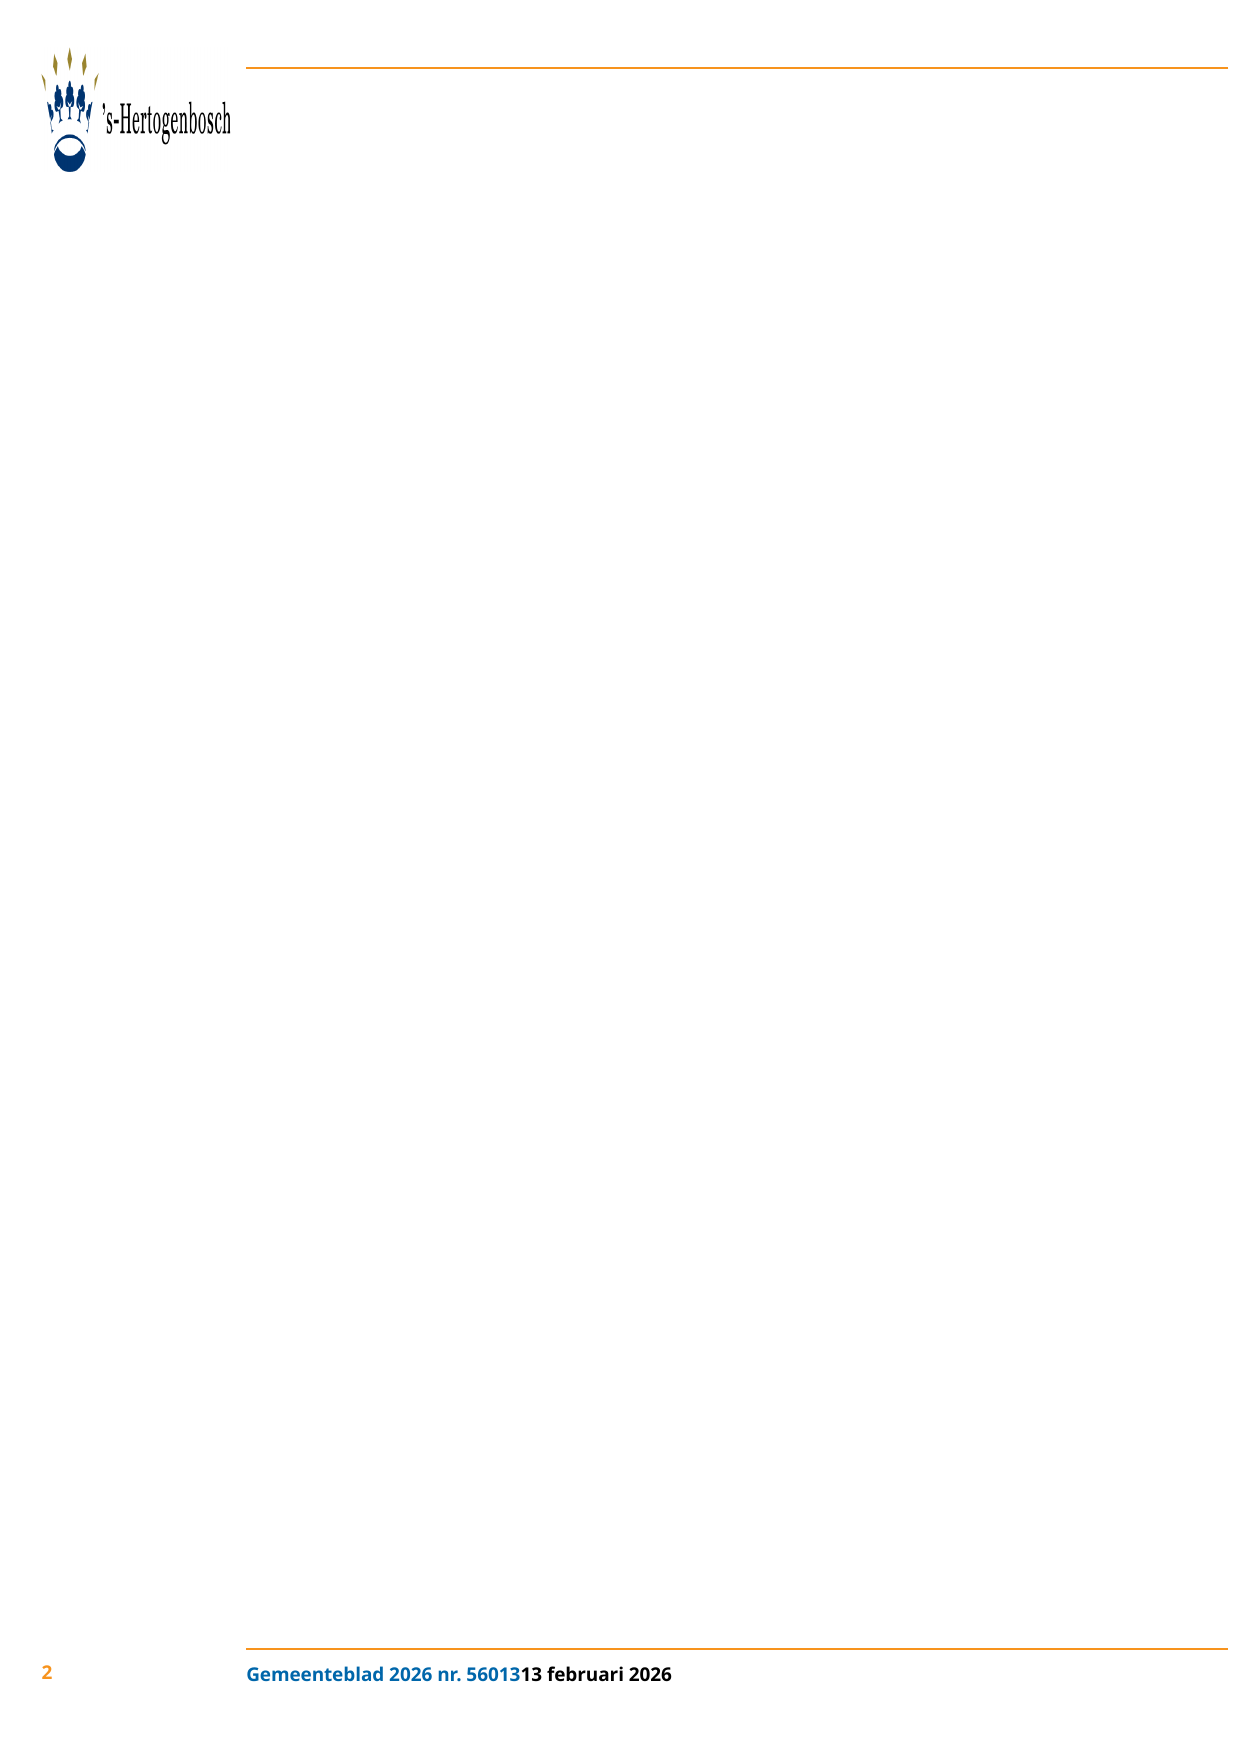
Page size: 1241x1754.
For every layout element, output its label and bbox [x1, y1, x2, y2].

picture [41, 47, 231, 172]
